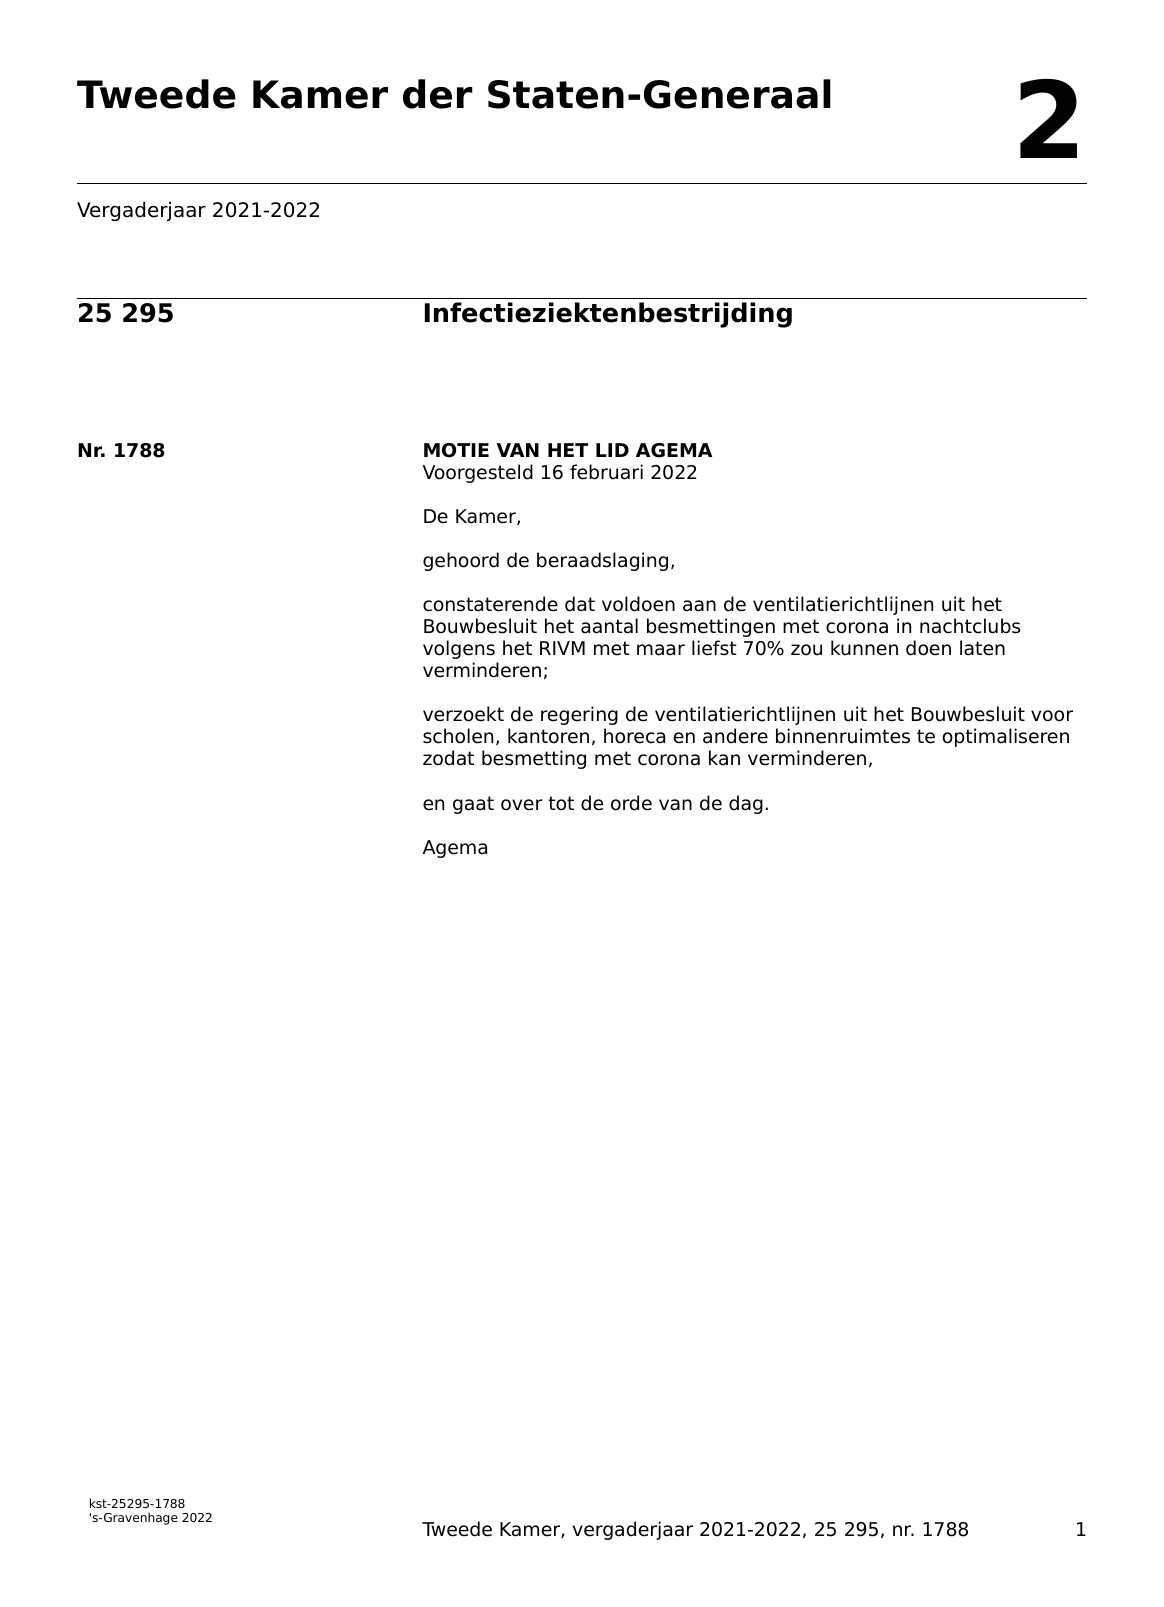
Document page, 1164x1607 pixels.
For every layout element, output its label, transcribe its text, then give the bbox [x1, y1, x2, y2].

table_header 2 [886, 59, 1087, 183]
text Voorgesteld 16 februari 2022 [422, 462, 1087, 484]
table_header Tweede Kamer der Staten-Generaal [77, 59, 886, 183]
text gehoord de beraadslaging, [422, 550, 1087, 572]
text constaterende dat voldoen aan de ventilatierichtlijnen uit het Bouwbesluit het aantal besmettingen met corona in nachtclubs volgens het RIVM met maar liefst 70% zou kunnen doen laten verminderen; [422, 594, 1087, 682]
text Agema [422, 837, 1087, 858]
text en gaat over tot de orde van de dag. [422, 792, 1087, 814]
text kst-25295-1788 [88, 1497, 323, 1511]
text verzoekt de regering de ventilatierichtlijnen uit het Bouwbesluit voor scholen, kantoren, horeca en andere binnenruimtes te optimaliseren zodat besmetting met corona kan verminderen, [422, 704, 1087, 770]
subtitle 25 295 Infectieziektenbestrijding [77, 299, 1087, 329]
text 's-Gravenhage 2022 [88, 1511, 323, 1525]
text De Kamer, [422, 506, 1087, 528]
table_cell Vergaderjaar 2021-2022 [77, 184, 1087, 298]
subtitle Nr. 1788 MOTIE VAN HET LID AGEMA [77, 440, 1087, 462]
